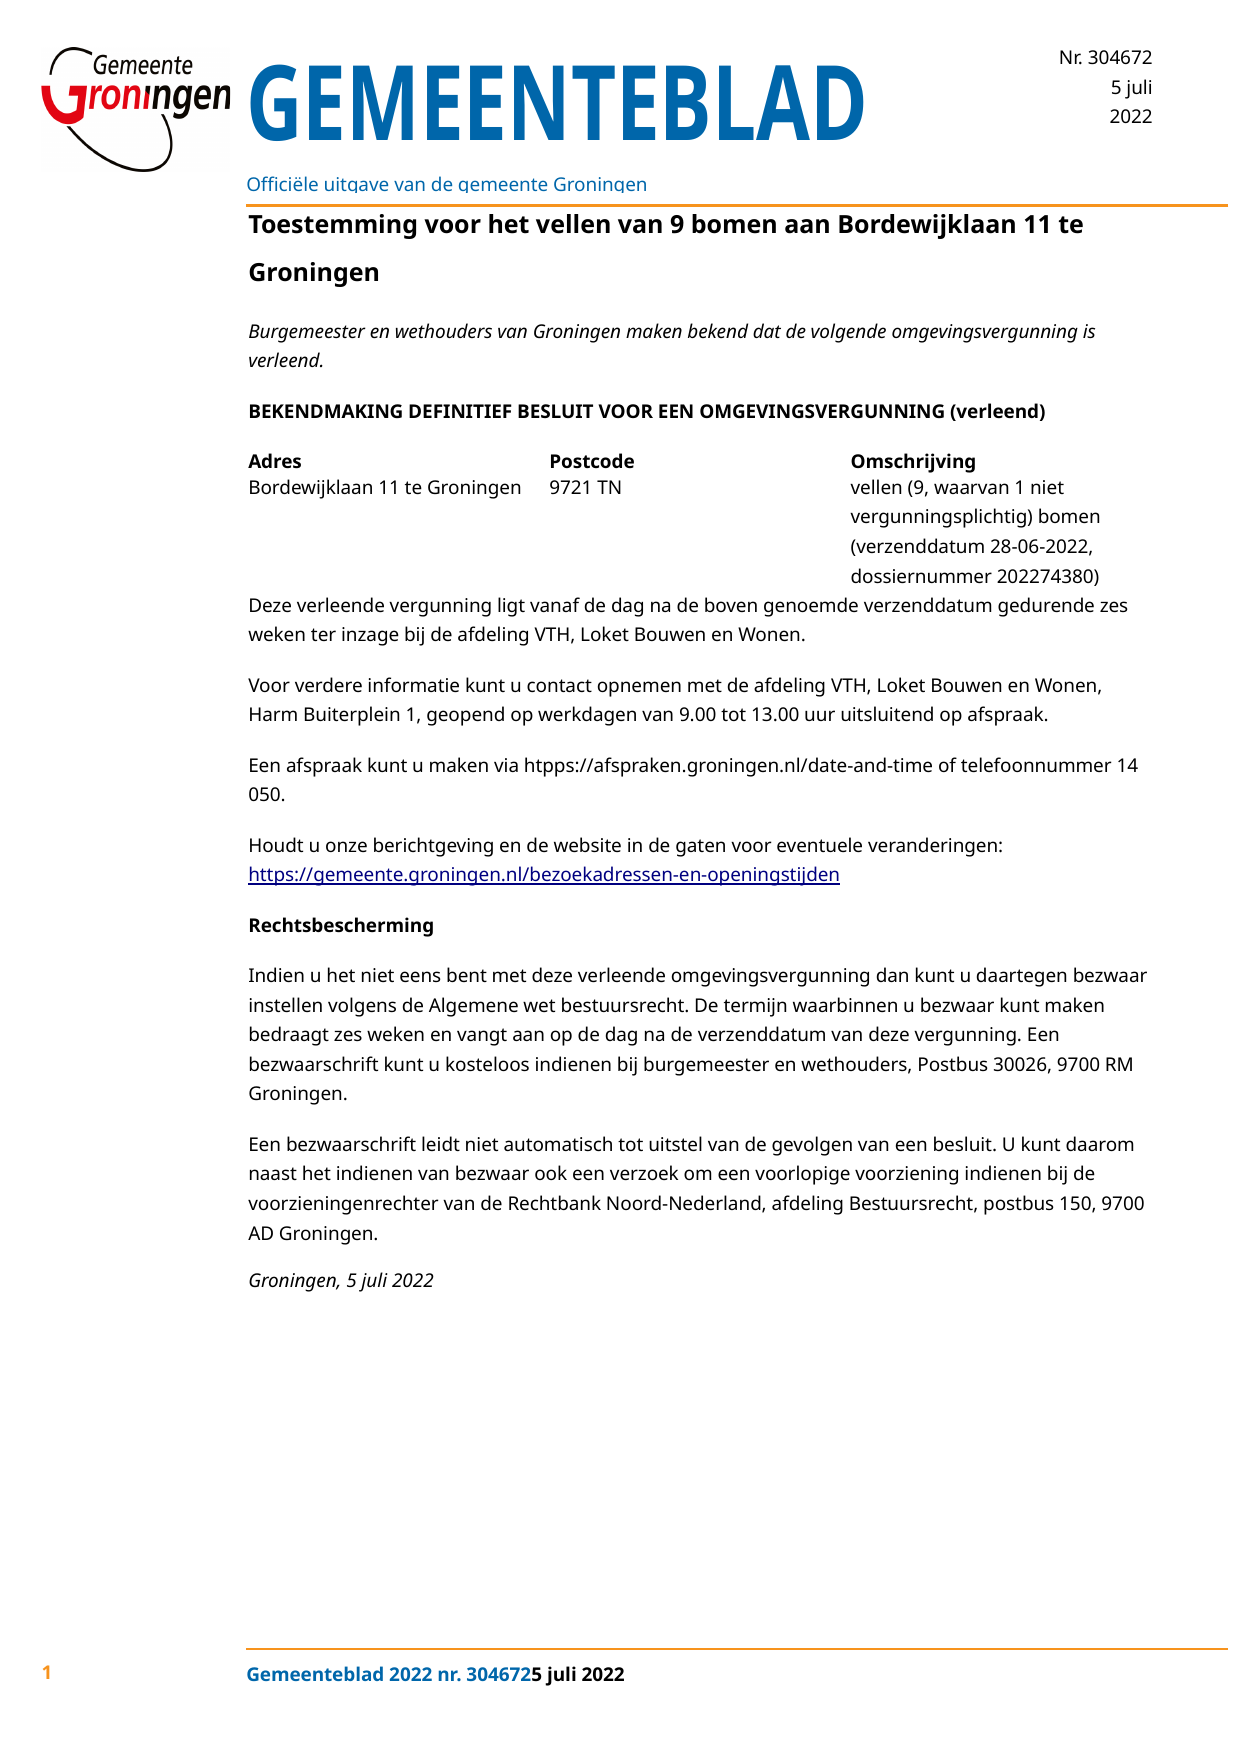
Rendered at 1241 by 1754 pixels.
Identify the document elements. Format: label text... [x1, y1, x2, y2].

table_header Postcode [549, 449, 850, 474]
text Burgemeester en wethouders van Groningen maken bekend dat de volgende omgevingsvergunning is verleend. [248, 318, 1152, 373]
table_cell 9721 TN [549, 474, 850, 589]
text BEKENDMAKING DEFINITIEF BESLUIT VOOR EEN OMGEVINGSVERGUNNING (verleend) [248, 398, 1152, 424]
table_cell Bordewijklaan 11 te Groningen [248, 474, 549, 589]
text Voor verdere informatie kunt u contact opnemen met de afdeling VTH, Loket Bouwen en Wonen, Harm Buiterplein 1, geopend op werkdagen van 9.00 tot 13.00 uur uitsluitend op afspraak. [248, 672, 1152, 727]
table_header Omschrijving [850, 449, 1152, 474]
text Indien u het niet eens bent met deze verleende omgevingsvergunning dan kunt u daartegen bezwaar instellen volgens de Algemene wet bestuursrecht. De termijn waarbinnen u bezwaar kunt maken bedraagt zes weken en vangt aan op de dag na de verzenddatum van deze vergunning. Een bezwaarschrift kunt u kosteloos indienen bij burgemeester en wethouders, Postbus 30026, 9700 RM Groningen. [248, 962, 1152, 1106]
picture [41, 47, 231, 172]
text Toestemming voor het vellen van 9 bomen aan Bordewijklaan 11 te Groningen [248, 207, 1152, 288]
text Groningen, 5 juli 2022 [248, 1268, 1152, 1293]
text Een afspraak kunt u maken via htpps://afspraken.groningen.nl/date-and-time of telefoonnummer 14 050. [248, 752, 1152, 807]
text Een bezwaarschrift leidt niet automatisch tot uitstel van de gevolgen van een besluit. U kunt daarom naast het indienen van bezwaar ook een verzoek om een voorlopige voorziening indienen bij de voorzieningenrechter van de Rechtbank Noord-Nederland, afdeling Bestuursrecht, postbus 150, 9700 AD Groningen. [248, 1131, 1152, 1246]
text Rechtsbescherming [248, 912, 1152, 938]
table_header Adres [248, 449, 549, 474]
text Houdt u onze berichtgeving en de website in de gaten voor eventuele veranderingen: https://gemeente.groningen.nl/bezoekadressen-en-openingstijden [248, 832, 1152, 887]
text Deze verleende vergunning ligt vanaf de dag na de boven genoemde verzenddatum gedurende zes weken ter inzage bij de afdeling VTH, Loket Bouwen en Wonen. [248, 592, 1152, 647]
table_cell vellen (9, waarvan 1 niet vergunningsplichtig) bomen (verzenddatum 28-06-2022, dossiernummer 202274380) [850, 474, 1152, 589]
